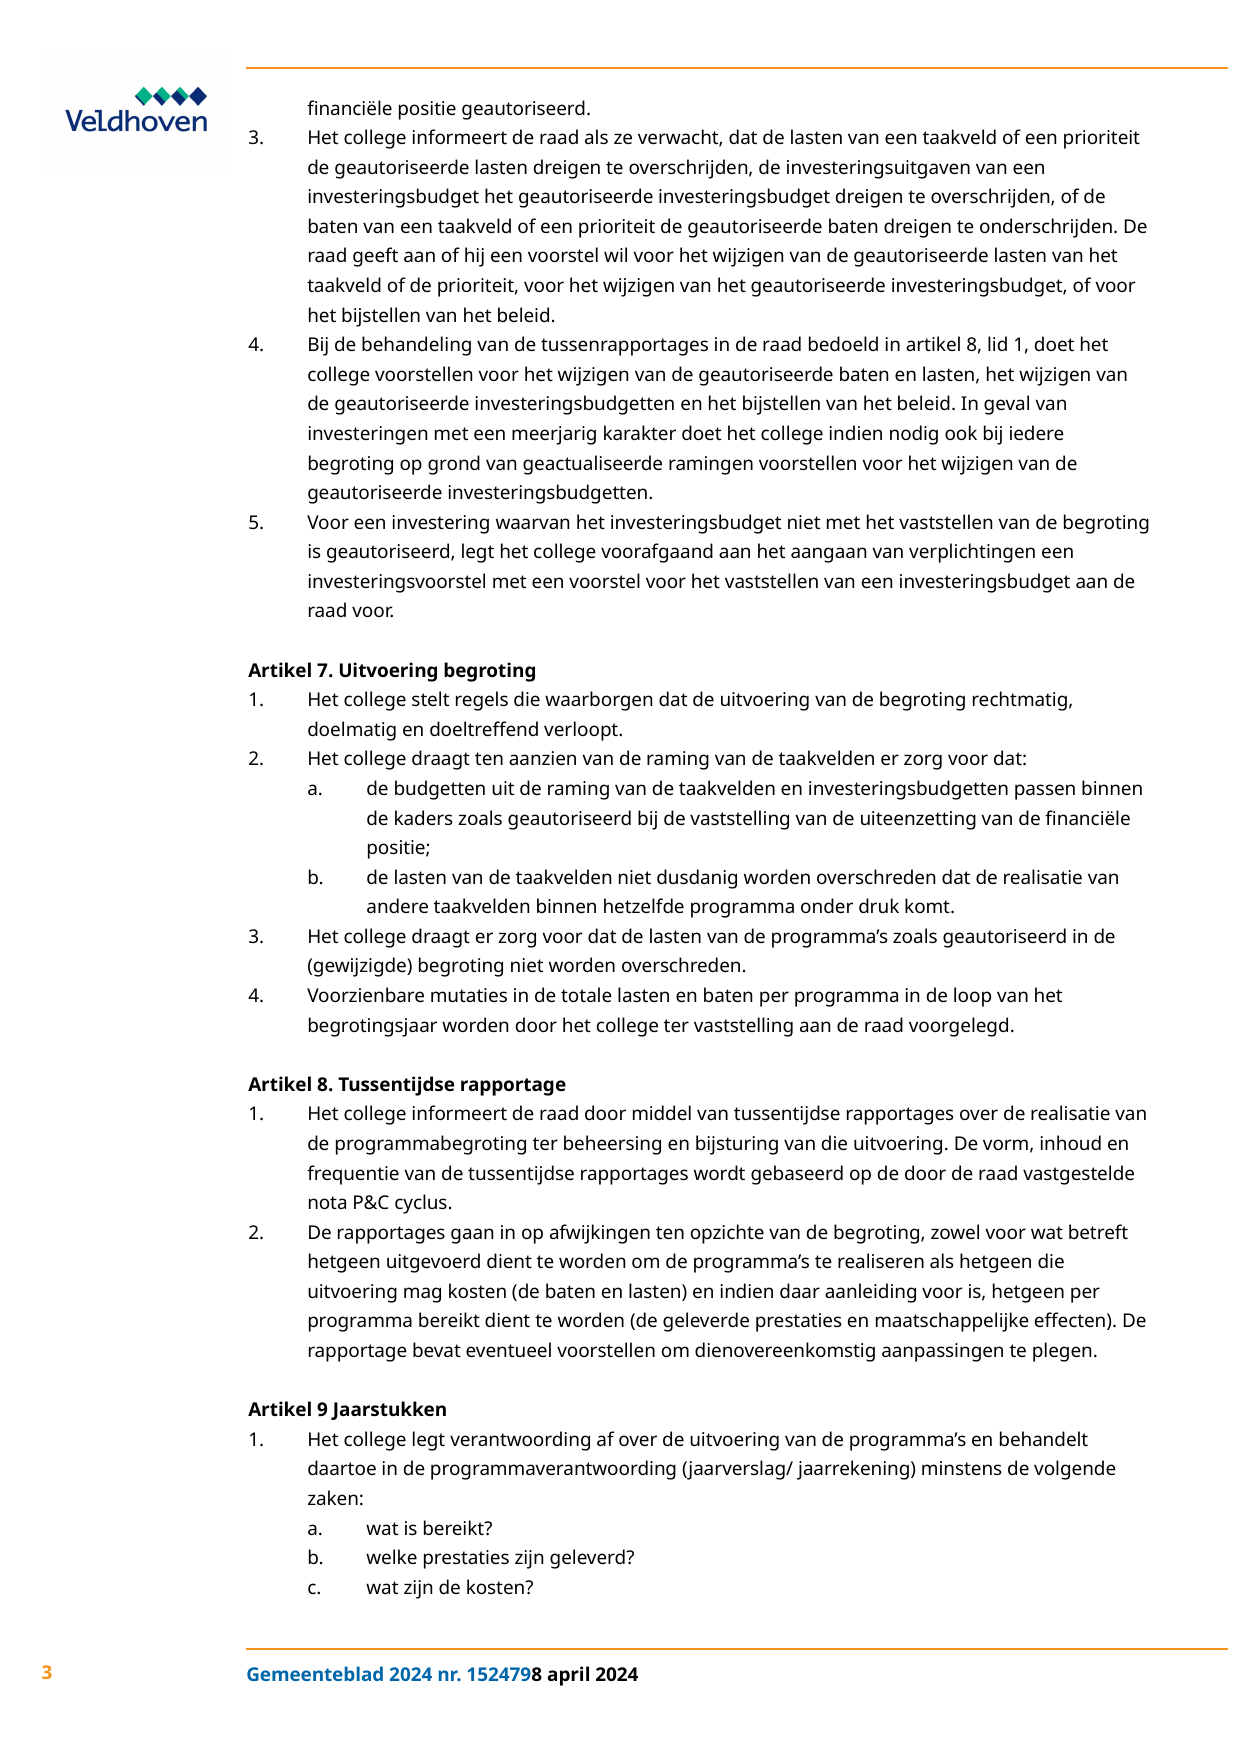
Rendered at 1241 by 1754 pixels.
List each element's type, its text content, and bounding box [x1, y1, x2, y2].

picture [41, 47, 231, 172]
list Voor een investering waarvan het investeringsbudget niet met het vaststellen van de begroting is geautoriseerd, legt het college voorafgaand aan het aangaan van verplichtingen een investeringsvoorstel met een voorstel voor het vaststellen van een investeringsbudget aan de raad voor. [248, 509, 1152, 623]
list Het college informeert de raad als ze verwacht, dat de lasten van een taakveld of een prioriteit de geautoriseerde lasten dreigen te overschrijden, de investeringsuitgaven van een investeringsbudget het geautoriseerde investeringsbudget dreigen te overschrijden, of de baten van een taakveld of een prioriteit de geautoriseerde baten dreigen te onderschrijden. De raad geeft aan of hij een voorstel wil voor het wijzigen van de geautoriseerde lasten van het taakveld of de prioriteit, voor het wijzigen van het geautoriseerde investeringsbudget, of voor het bijstellen van het beleid. [248, 124, 1152, 328]
list Het college draagt er zorg voor dat de lasten van de programma’s zoals geautoriseerd in de (gewijzigde) begroting niet worden overschreden. [248, 923, 1152, 978]
list financiële positie geautoriseerd. [248, 95, 1152, 121]
list Voorzienbare mutaties in de totale lasten en baten per programma in de loop van het begrotingsjaar worden door het college ter vaststelling aan de raad voorgelegd. [248, 982, 1152, 1038]
list De rapportages gaan in op afwijkingen ten opzichte van de begroting, zowel voor wat betreft hetgeen uitgevoerd dient te worden om de programma’s te realiseren als hetgeen die uitvoering mag kosten (de baten en lasten) en indien daar aanleiding voor is, hetgeen per programma bereikt dient te worden (de geleverde prestaties en maatschappelijke effecten). De rapportage bevat eventueel voorstellen om dienovereenkomstig aanpassingen te plegen. [248, 1219, 1152, 1363]
list wat zijn de kosten? [307, 1574, 1152, 1600]
list Het college stelt regels die waarborgen dat de uitvoering van de begroting rechtmatig, doelmatig en doeltreffend verloopt. [248, 686, 1152, 742]
list de budgetten uit de raming van de taakvelden en investeringsbudgetten passen binnen de kaders zoals geautoriseerd bij de vaststelling van de uiteenzetting van de financiële positie; [307, 775, 1152, 860]
list Het college informeert de raad door middel van tussentijdse rapportages over de realisatie van de programmabegroting ter beheersing en bijsturing van die uitvoering. De vorm, inhoud en frequentie van de tussentijdse rapportages wordt gebaseerd op de door de raad vastgestelde nota P&C cyclus. [248, 1101, 1152, 1215]
list de lasten van de taakvelden niet dusdanig worden overschreden dat de realisatie van andere taakvelden binnen hetzelfde programma onder druk komt. [307, 864, 1152, 919]
text Artikel 8. Tussentijdse rapportage [248, 1071, 1152, 1097]
text Artikel 9 Jaarstukken [248, 1396, 1152, 1422]
list welke prestaties zijn geleverd? [307, 1544, 1152, 1570]
text Artikel 7. Uitvoering begroting [248, 657, 1152, 683]
list Bij de behandeling van de tussenrapportages in de raad bedoeld in artikel 8, lid 1, doet het college voorstellen voor het wijzigen van de geautoriseerde baten en lasten, het wijzigen van de geautoriseerde investeringsbudgetten en het bijstellen van het beleid. In geval van investeringen met een meerjarig karakter doet het college indien nodig ook bij iedere begroting op grond van geactualiseerde ramingen voorstellen voor het wijzigen van de geautoriseerde investeringsbudgetten. [248, 331, 1152, 505]
list Het college draagt ten aanzien van de raming van de taakvelden er zorg voor dat: [248, 746, 1152, 771]
list wat is bereikt? [307, 1515, 1152, 1541]
list Het college legt verantwoording af over de uitvoering van de programma’s en behandelt daartoe in de programmaverantwoording (jaarverslag/ jaarrekening) minstens de volgende zaken: [248, 1426, 1152, 1511]
